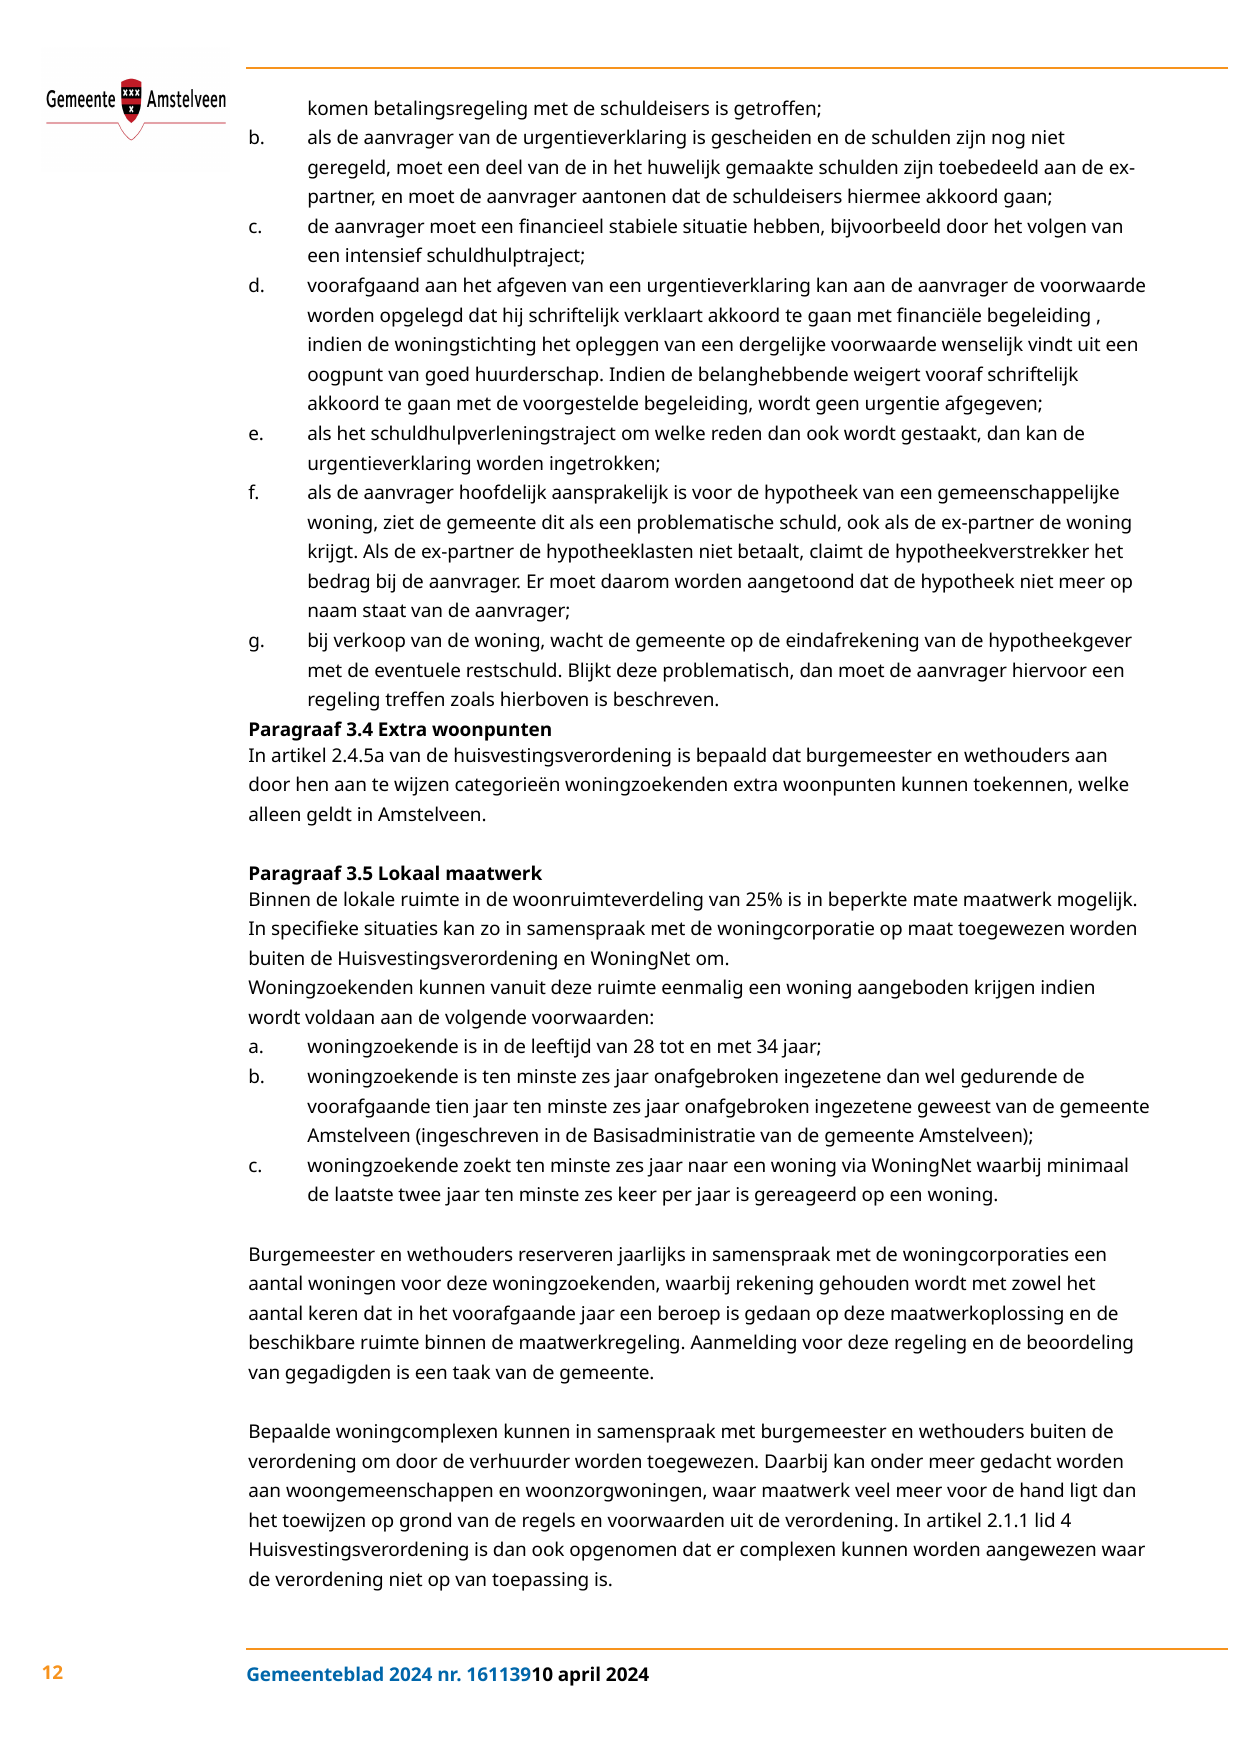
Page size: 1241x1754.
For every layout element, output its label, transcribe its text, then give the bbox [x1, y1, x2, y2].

list als de aanvrager van de urgentieverklaring is gescheiden en de schulden zijn nog niet geregeld, moet een deel van de in het huwelijk gemaakte schulden zijn toebedeeld aan de ex-partner, en moet de aanvrager aantonen dat de schuldeisers hiermee akkoord gaan; [248, 124, 1152, 209]
picture [41, 47, 231, 172]
text Burgemeester en wethouders reserveren jaarlijks in samenspraak met de woningcorporaties een aantal woningen voor deze woningzoekenden, waarbij rekening gehouden wordt met zowel het aantal keren dat in het voorafgaande jaar een beroep is gedaan op deze maatwerkoplossing en de beschikbare ruimte binnen de maatwerkregeling. Aanmelding voor deze regeling en de beoordeling van gegadigden is een taak van de gemeente. [248, 1241, 1152, 1385]
list woningzoekende zoekt ten minste zes jaar naar een woning via WoningNet waarbij minimaal de laatste twee jaar ten minste zes keer per jaar is gereageerd op een woning. [248, 1152, 1152, 1207]
text In artikel 2.4.5a van de huisvestingsverordening is bepaald dat burgemeester en wethouders aan door hen aan te wijzen categorieën woningzoekenden extra woonpunten kunnen toekennen, welke alleen geldt in Amstelveen. [248, 742, 1152, 827]
list woningzoekende is ten minste zes jaar onafgebroken ingezetene dan wel gedurende de voorafgaande tien jaar ten minste zes jaar onafgebroken ingezetene geweest van de gemeente Amstelveen (ingeschreven in de Basisadministratie van de gemeente Amstelveen); [248, 1063, 1152, 1148]
text Paragraaf 3.5 Lokaal maatwerk [248, 860, 1152, 886]
text Woningzoekenden kunnen vanuit deze ruimte eenmalig een woning aangeboden krijgen indien wordt voldaan aan de volgende voorwaarden: [248, 974, 1152, 1030]
text Binnen de lokale ruimte in de woonruimteverdeling van 25% is in beperkte mate maatwerk mogelijk. In specifieke situaties kan zo in samenspraak met de woningcorporatie op maat toegewezen worden buiten de Huisvestingsverordening en WoningNet om. [248, 886, 1152, 971]
text Paragraaf 3.4 Extra woonpunten [248, 716, 1152, 742]
list komen betalingsregeling met de schuldeisers is getroffen; [248, 95, 1152, 121]
text Bepaalde woningcomplexen kunnen in samenspraak met burgemeester en wethouders buiten de verordening om door de verhuurder worden toegewezen. Daarbij kan onder meer gedacht worden aan woongemeenschappen en woonzorgwoningen, waar maatwerk veel meer voor de hand ligt dan het toewijzen op grond van de regels en voorwaarden uit de verordening. In artikel 2.1.1 lid 4 Huisvestingsverordening is dan ook opgenomen dat er complexen kunnen worden aangewezen waar de verordening niet op van toepassing is. [248, 1418, 1152, 1592]
list woningzoekende is in de leeftijd van 28 tot en met 34 jaar; [248, 1034, 1152, 1059]
list voorafgaand aan het afgeven van een urgentieverklaring kan aan de aanvrager de voorwaarde worden opgelegd dat hij schriftelijk verklaart akkoord te gaan met financiële begeleiding , indien de woningstichting het opleggen van een dergelijke voorwaarde wenselijk vindt uit een oogpunt van goed huurderschap. Indien de belanghebbende weigert vooraf schriftelijk akkoord te gaan met de voorgestelde begeleiding, wordt geen urgentie afgegeven; [248, 272, 1152, 416]
list bij verkoop van de woning, wacht de gemeente op de eindafrekening van de hypotheekgever met de eventuele restschuld. Blijkt deze problematisch, dan moet de aanvrager hiervoor een regeling treffen zoals hierboven is beschreven. [248, 627, 1152, 712]
list als het schuldhulpverleningstraject om welke reden dan ook wordt gestaakt, dan kan de urgentieverklaring worden ingetrokken; [248, 420, 1152, 476]
list de aanvrager moet een financieel stabiele situatie hebben, bijvoorbeeld door het volgen van een intensief schuldhulptraject; [248, 213, 1152, 268]
list als de aanvrager hoofdelijk aansprakelijk is voor de hypotheek van een gemeenschappelijke woning, ziet de gemeente dit als een problematische schuld, ook als de ex-partner de woning krijgt. Als de ex-partner de hypotheeklasten niet betaalt, claimt de hypotheekverstrekker het bedrag bij de aanvrager. Er moet daarom worden aangetoond dat de hypotheek niet meer op naam staat van de aanvrager; [248, 479, 1152, 623]
